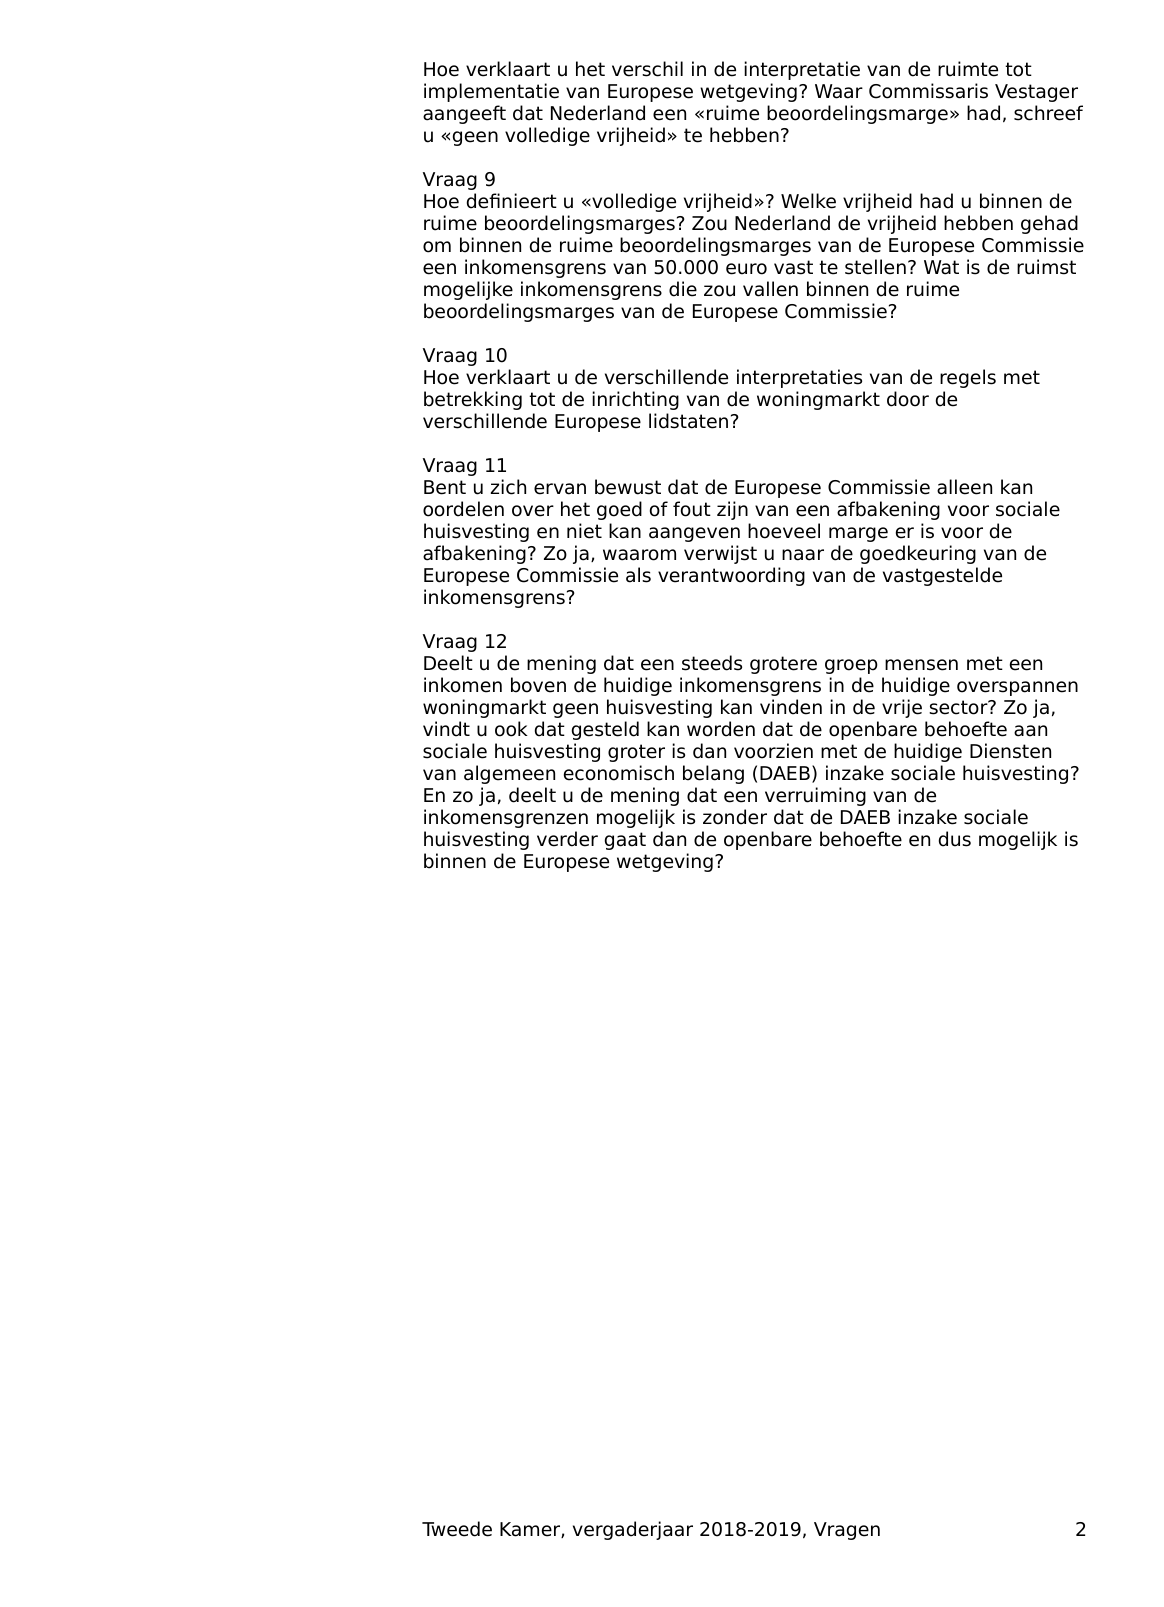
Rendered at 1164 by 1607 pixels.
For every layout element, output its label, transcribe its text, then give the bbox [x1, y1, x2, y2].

text Vraag 11 [422, 455, 1087, 477]
text Deelt u de mening dat een steeds grotere groep mensen met een inkomen boven de huidige inkomensgrens in de huidige overspannen woningmarkt geen huisvesting kan vinden in de vrije sector? Zo ja, vindt u ook dat gesteld kan worden dat de openbare behoefte aan sociale huisvesting groter is dan voorzien met de huidige Diensten van algemeen economisch belang (DAEB) inzake sociale huisvesting? En zo ja, deelt u de mening dat een verruiming van de inkomensgrenzen mogelijk is zonder dat de DAEB inzake sociale huisvesting verder gaat dan de openbare behoefte en dus mogelijk is binnen de Europese wetgeving? [422, 653, 1087, 873]
text Bent u zich ervan bewust dat de Europese Commissie alleen kan oordelen over het goed of fout zijn van een afbakening voor sociale huisvesting en niet kan aangeven hoeveel marge er is voor de afbakening? Zo ja, waarom verwijst u naar de goedkeuring van de Europese Commissie als verantwoording van de vastgestelde inkomensgrens? [422, 477, 1087, 609]
text Vraag 9 [422, 169, 1087, 191]
text Hoe verklaart u het verschil in de interpretatie van de ruimte tot implementatie van Europese wetgeving? Waar Commissaris Vestager aangeeft dat Nederland een «ruime beoordelingsmarge» had, schreef u «geen volledige vrijheid» te hebben? [422, 59, 1087, 147]
text Hoe definieert u «volledige vrijheid»? Welke vrijheid had u binnen de ruime beoordelingsmarges? Zou Nederland de vrijheid hebben gehad om binnen de ruime beoordelingsmarges van de Europese Commissie een inkomensgrens van 50.000 euro vast te stellen? Wat is de ruimst mogelijke inkomensgrens die zou vallen binnen de ruime beoordelingsmarges van de Europese Commissie? [422, 191, 1087, 323]
text Hoe verklaart u de verschillende interpretaties van de regels met betrekking tot de inrichting van de woningmarkt door de verschillende Europese lidstaten? [422, 367, 1087, 433]
text Vraag 10 [422, 345, 1087, 367]
text Vraag 12 [422, 631, 1087, 653]
